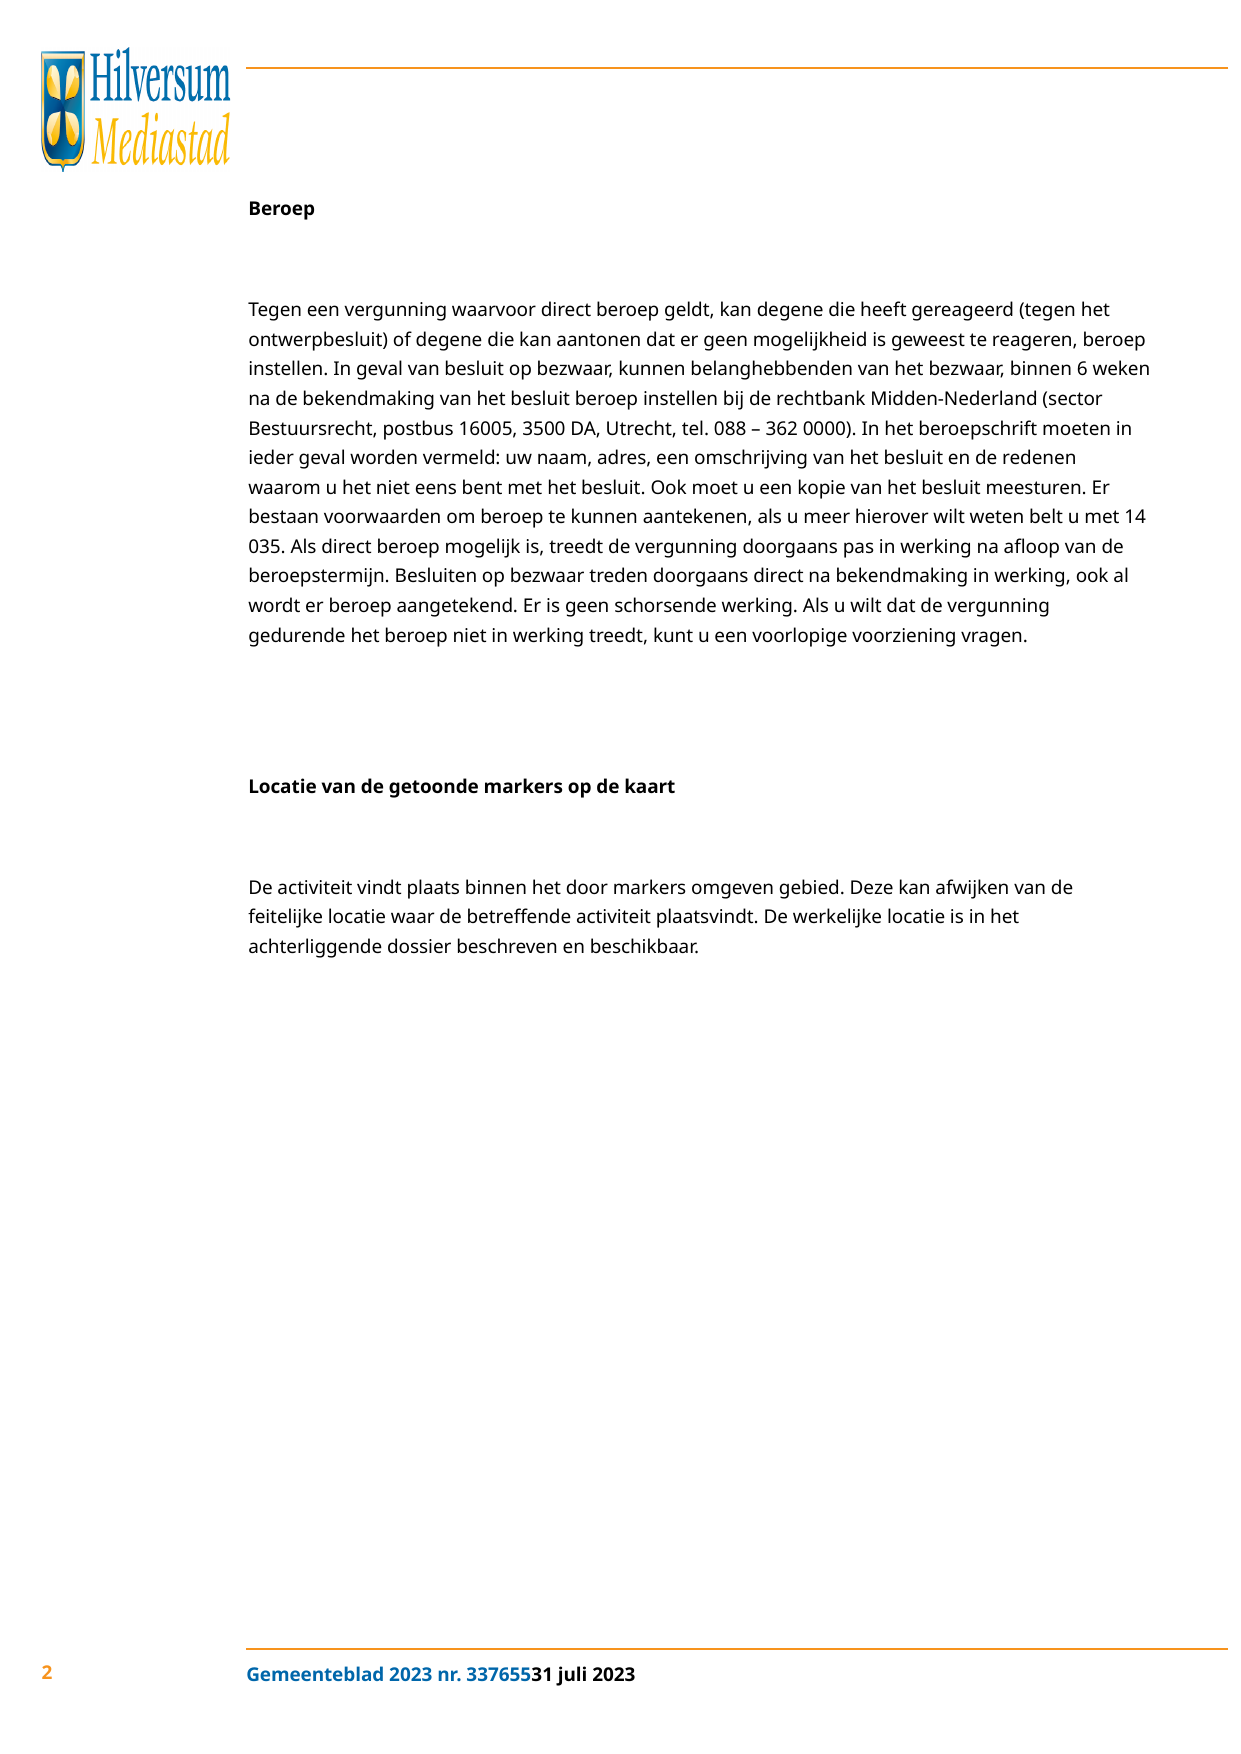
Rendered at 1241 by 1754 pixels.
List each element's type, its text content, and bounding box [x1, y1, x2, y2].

text Beroep [248, 196, 1152, 221]
text Locatie van de getoonde markers op de kaart [248, 773, 1152, 799]
text De activiteit vindt plaats binnen het door markers omgeven gebied. Deze kan afwijken van de feitelijke locatie waar de betreffende activiteit plaatsvindt. De werkelijke locatie is in het achterliggende dossier beschreven en beschikbaar. [248, 874, 1152, 959]
picture [41, 47, 231, 172]
text Tegen een vergunning waarvoor direct beroep geldt, kan degene die heeft gereageerd (tegen het ontwerpbesluit) of degene die kan aantonen dat er geen mogelijkheid is geweest te reageren, beroep instellen. In geval van besluit op bezwaar, kunnen belanghebbenden van het bezwaar, binnen 6 weken na de bekendmaking van het besluit beroep instellen bij de rechtbank Midden-Nederland (sector Bestuursrecht, postbus 16005, 3500 DA, Utrecht, tel. 088 – 362 0000). In het beroepschrift moeten in ieder geval worden vermeld: uw naam, adres, een omschrijving van het besluit en de redenen waarom u het niet eens bent met het besluit. Ook moet u een kopie van het besluit meesturen. Er bestaan voorwaarden om beroep te kunnen aantekenen, als u meer hierover wilt weten belt u met 14 035. Als direct beroep mogelijk is, treedt de vergunning doorgaans pas in werking na afloop van de beroepstermijn. Besluiten op bezwaar treden doorgaans direct na bekendmaking in werking, ook al wordt er beroep aangetekend. Er is geen schorsende werking. Als u wilt dat de vergunning gedurende het beroep niet in werking treedt, kunt u een voorlopige voorziening vragen. [248, 296, 1152, 648]
